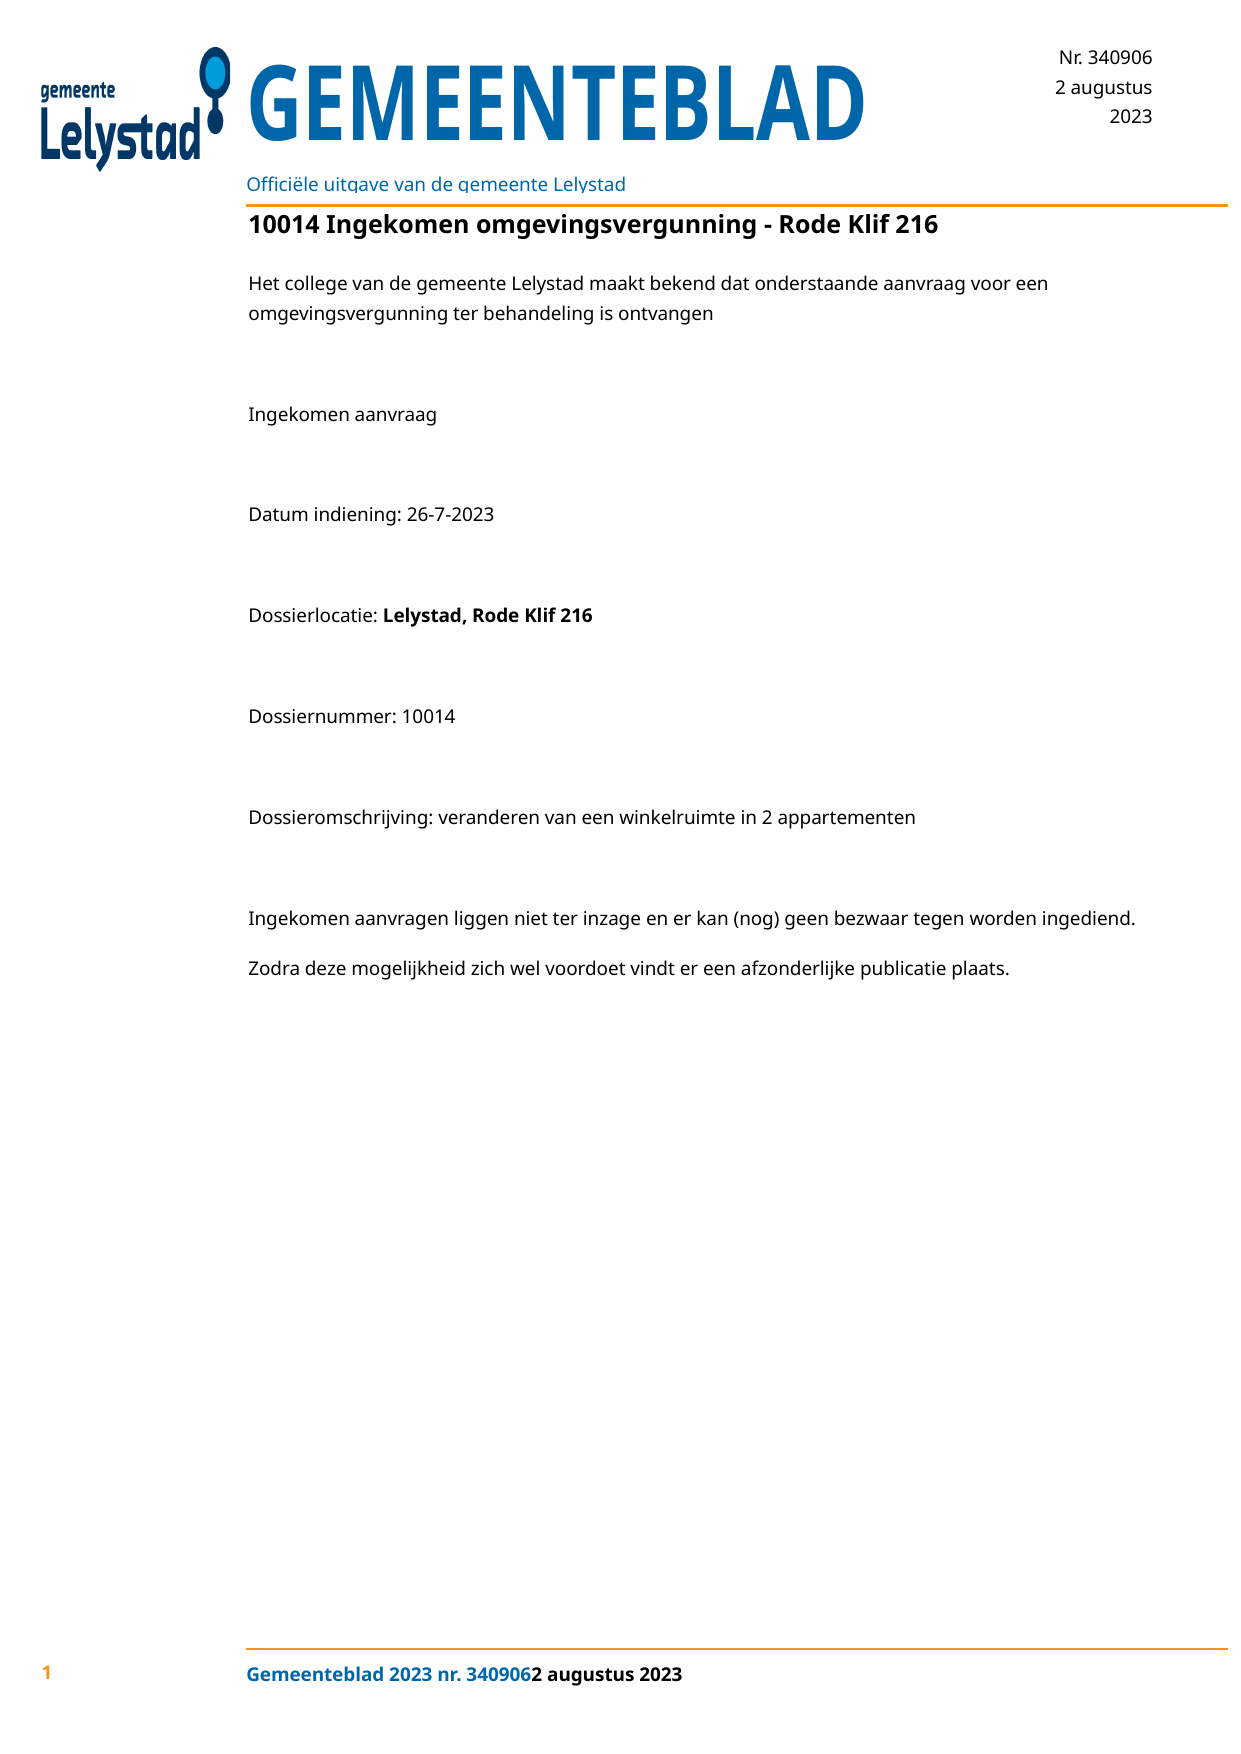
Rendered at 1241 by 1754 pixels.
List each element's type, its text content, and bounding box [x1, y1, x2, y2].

picture [41, 47, 231, 172]
text Datum indiening: 26-7-2023 [248, 502, 1152, 527]
text 10014 Ingekomen omgevingsvergunning - Rode Klif 216 [248, 207, 1152, 241]
text Zodra deze mogelijkheid zich wel voordoet vindt er een afzonderlijke publicatie plaats. [248, 955, 1152, 981]
text Dossieromschrijving: veranderen van een winkelruimte in 2 appartementen [248, 804, 1152, 830]
text Het college van de gemeente Lelystad maakt bekend dat onderstaande aanvraag voor een omgevingsvergunning ter behandeling is ontvangen [248, 270, 1152, 326]
text Ingekomen aanvragen liggen niet ter inzage en er kan (nog) geen bezwaar tegen worden ingediend. [248, 905, 1152, 931]
text Dossiernummer: 10014 [248, 703, 1152, 729]
text Ingekomen aanvraag [248, 401, 1152, 426]
text Dossierlocatie: Lelystad, Rode Klif 216 [248, 602, 1152, 628]
